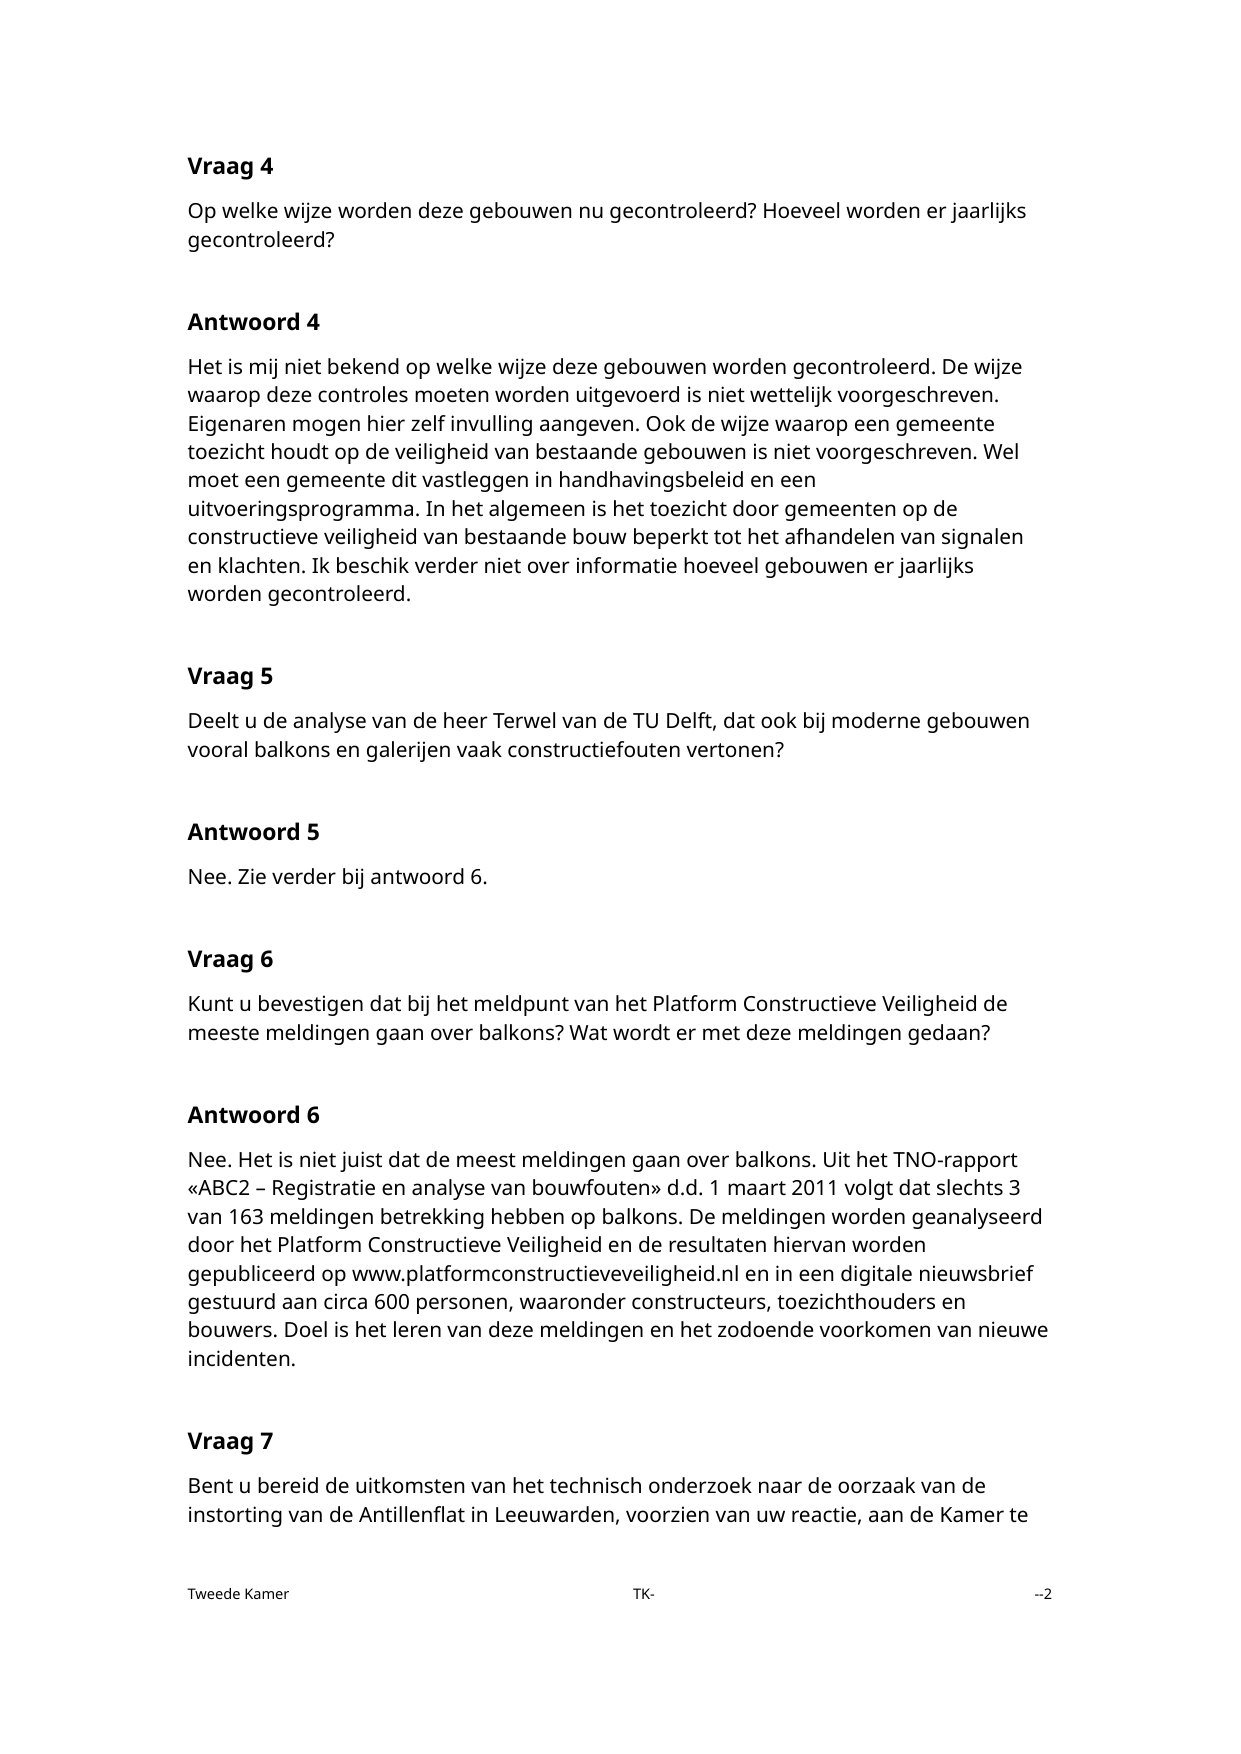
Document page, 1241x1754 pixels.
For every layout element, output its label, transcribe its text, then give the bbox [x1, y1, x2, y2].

subtitle Vraag 6 [187, 943, 1053, 974]
subtitle Vraag 4 [187, 150, 1053, 181]
subtitle Vraag 5 [187, 660, 1053, 692]
text Bent u bereid de uitkomsten van het technisch onderzoek naar de oorzaak van de instorting van de Antillenflat in Leeuwarden, voorzien van uw reactie, aan de Kamer te [187, 1471, 1053, 1528]
subtitle Vraag 7 [187, 1425, 1053, 1456]
subtitle Antwoord 5 [187, 816, 1053, 847]
text Nee. Zie verder bij antwoord 6. [187, 862, 1053, 891]
subtitle Antwoord 6 [187, 1099, 1053, 1130]
text Kunt u bevestigen dat bij het meldpunt van het Platform Constructieve Veiligheid de meeste meldingen gaan over balkons? Wat wordt er met deze meldingen gedaan? [187, 989, 1053, 1046]
text Nee. Het is niet juist dat de meest meldingen gaan over balkons. Uit het TNO-rapport «ABC2 – Registratie en analyse van bouwfouten» d.d. 1 maart 2011 volgt dat slechts 3 van 163 meldingen betrekking hebben op balkons. De meldingen worden geanalyseerd door het Platform Constructieve Veiligheid en de resultaten hiervan worden gepubliceerd op www.platformconstructieveveiligheid.nl en in een digitale nieuwsbrief gestuurd aan circa 600 personen, waaronder constructeurs, toezichthouders en bouwers. Doel is het leren van deze meldingen en het zodoende voorkomen van nieuwe incidenten. [187, 1145, 1053, 1372]
text Op welke wijze worden deze gebouwen nu gecontroleerd? Hoeveel worden er jaarlijks gecontroleerd? [187, 196, 1053, 253]
text Het is mij niet bekend op welke wijze deze gebouwen worden gecontroleerd. De wijze waarop deze controles moeten worden uitgevoerd is niet wettelijk voorgeschreven. Eigenaren mogen hier zelf invulling aangeven. Ook de wijze waarop een gemeente toezicht houdt op de veiligheid van bestaande gebouwen is niet voorgeschreven. Wel moet een gemeente dit vastleggen in handhavingsbeleid en een uitvoeringsprogramma. In het algemeen is het toezicht door gemeenten op de constructieve veiligheid van bestaande bouw beperkt tot het afhandelen van signalen en klachten. Ik beschik verder niet over informatie hoeveel gebouwen er jaarlijks worden gecontroleerd. [187, 352, 1053, 608]
text Deelt u de analyse van de heer Terwel van de TU Delft, dat ook bij moderne gebouwen vooral balkons en galerijen vaak constructiefouten vertonen? [187, 707, 1053, 763]
subtitle Antwoord 4 [187, 306, 1053, 337]
